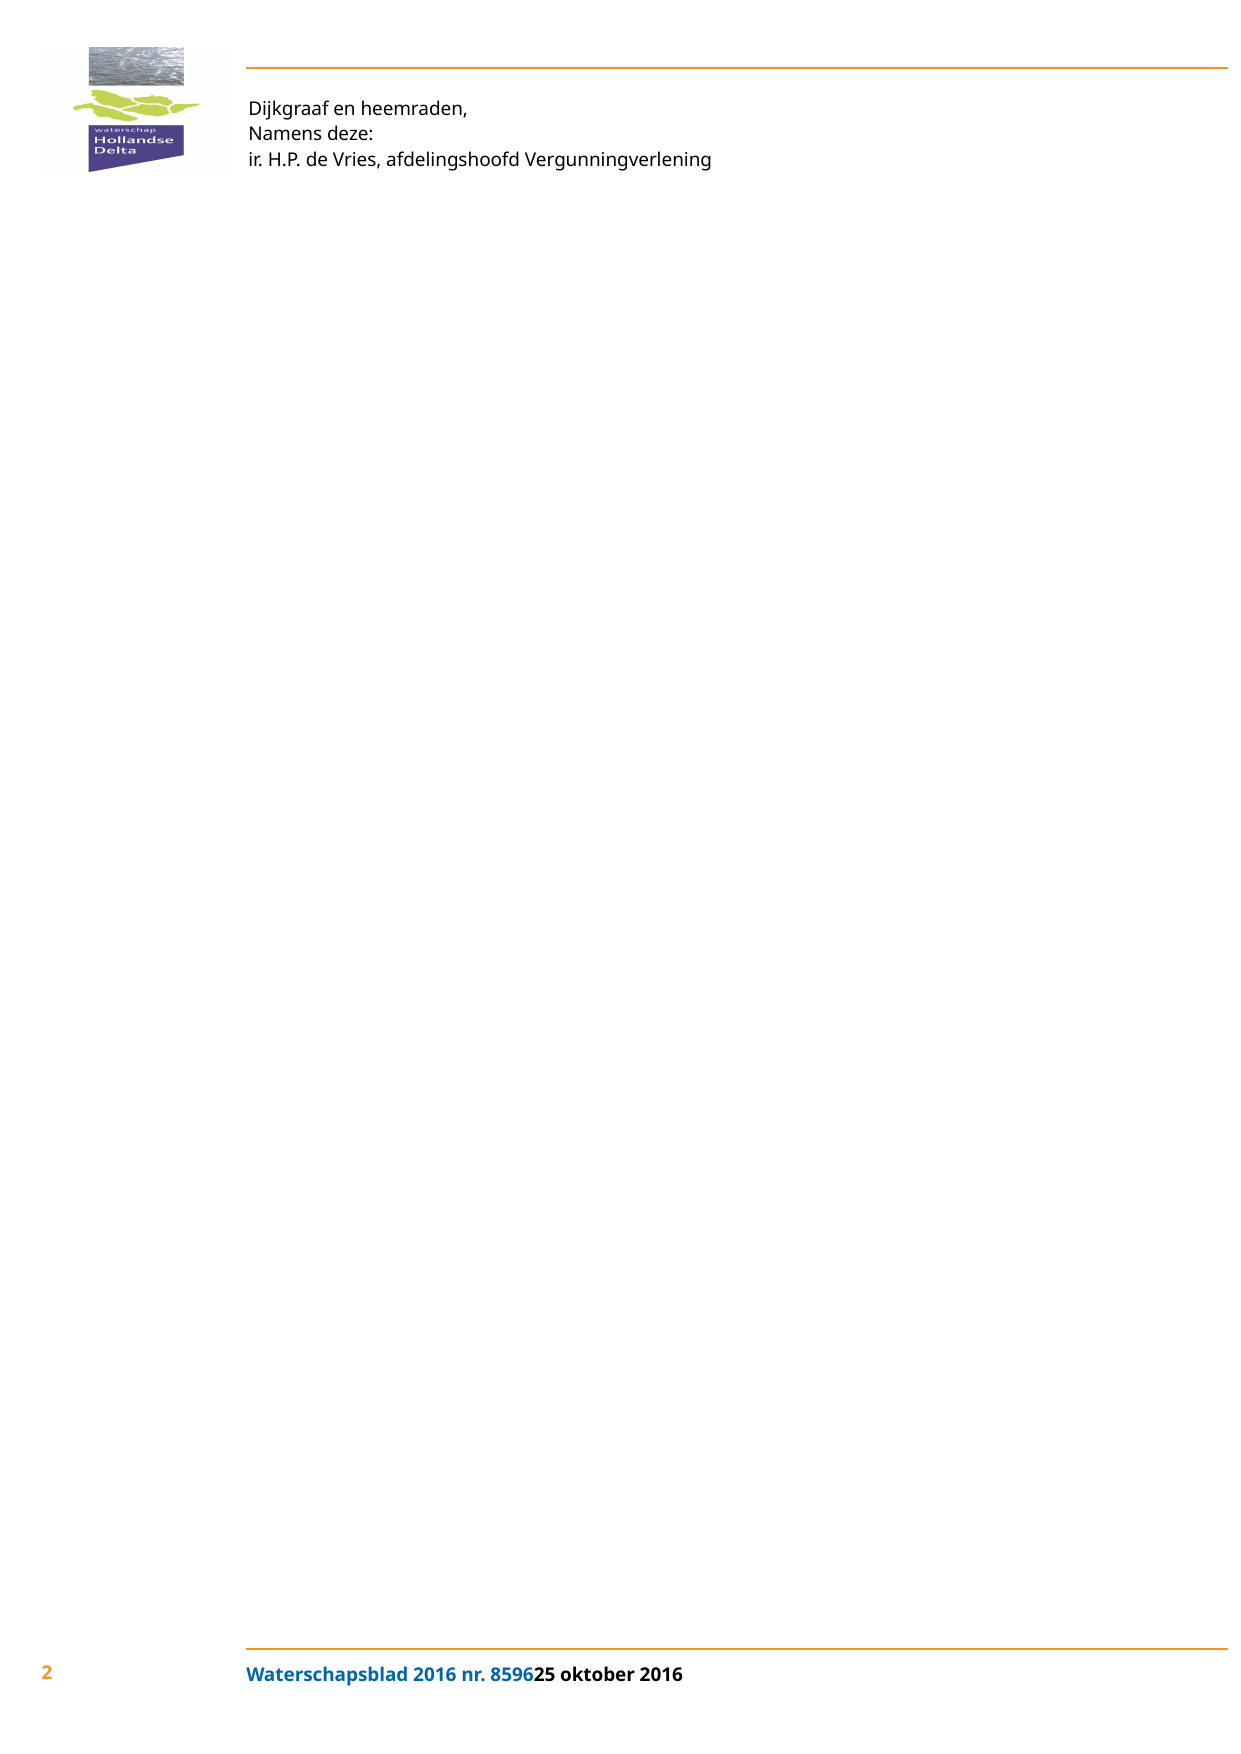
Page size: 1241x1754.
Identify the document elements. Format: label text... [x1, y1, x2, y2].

text Namens deze: [248, 121, 1152, 146]
text Dijkgraaf en heemraden, [248, 95, 1152, 121]
picture [41, 47, 231, 172]
text ir. H.P. de Vries, afdelingshoofd Vergunningverlening [248, 146, 1152, 172]
